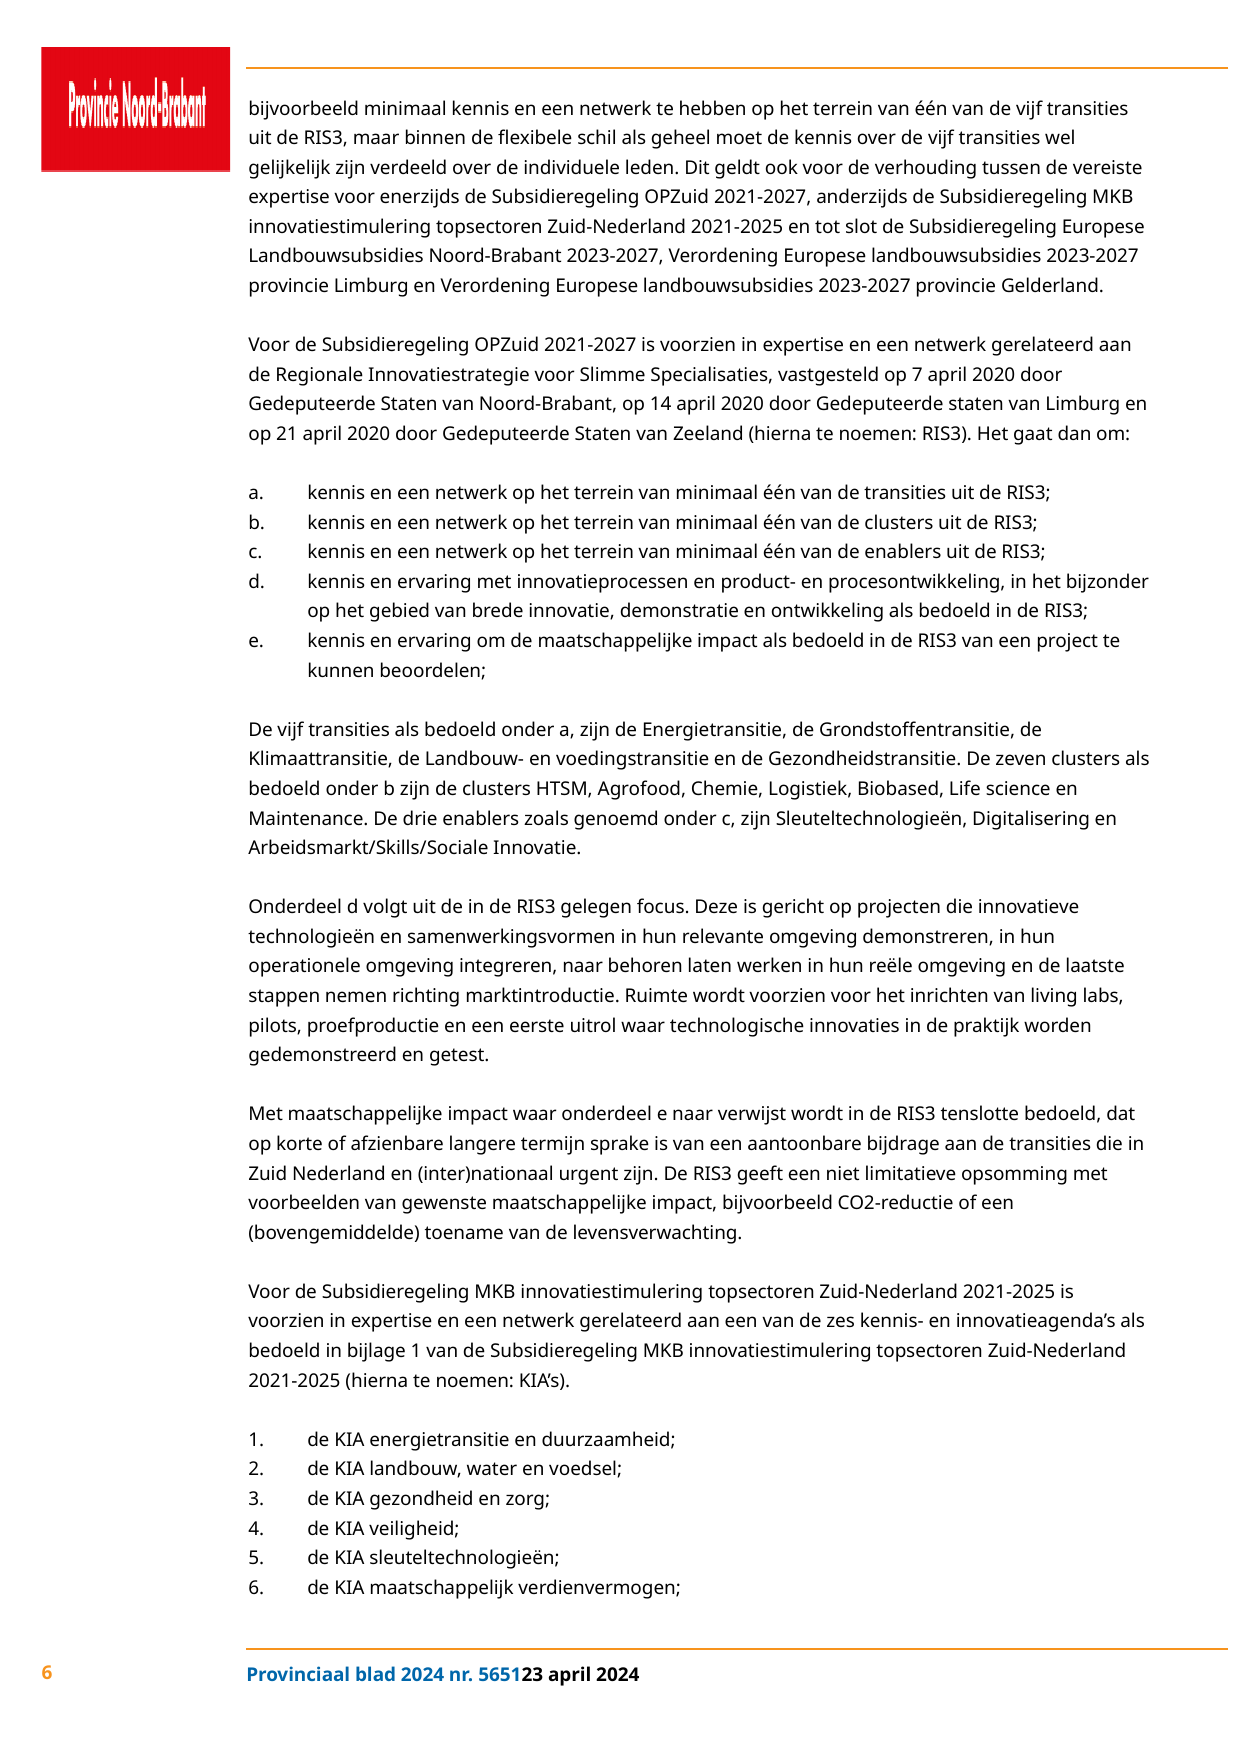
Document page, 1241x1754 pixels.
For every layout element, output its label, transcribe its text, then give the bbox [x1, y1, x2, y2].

text Onderdeel d volgt uit de in de RIS3 gelegen focus. Deze is gericht op projecten die innovatieve technologieën en samenwerkingsvormen in hun relevante omgeving demonstreren, in hun operationele omgeving integreren, naar behoren laten werken in hun reële omgeving en de laatste stappen nemen richting marktintroductie. Ruimte wordt voorzien voor het inrichten van living labs, pilots, proefproductie en een eerste uitrol waar technologische innovaties in de praktijk worden gedemonstreerd en getest. [248, 893, 1152, 1067]
list de KIA gezondheid en zorg; [248, 1485, 1152, 1511]
text bijvoorbeeld minimaal kennis en een netwerk te hebben op het terrein van één van de vijf transities uit de RIS3, maar binnen de flexibele schil als geheel moet de kennis over de vijf transities wel gelijkelijk zijn verdeeld over de individuele leden. Dit geldt ook voor de verhouding tussen de vereiste expertise voor enerzijds de Subsidieregeling OPZuid 2021-2027, anderzijds de Subsidieregeling MKB innovatiestimulering topsectoren Zuid-Nederland 2021-2025 en tot slot de Subsidieregeling Europese Landbouwsubsidies Noord-Brabant 2023-2027, Verordening Europese landbouwsubsidies 2023-2027 provincie Limburg en Verordening Europese landbouwsubsidies 2023-2027 provincie Gelderland. [248, 95, 1152, 298]
list de KIA sleuteltechnologieën; [248, 1544, 1152, 1570]
list kennis en een netwerk op het terrein van minimaal één van de enablers uit de RIS3; [248, 538, 1152, 564]
list de KIA veiligheid; [248, 1515, 1152, 1541]
text Met maatschappelijke impact waar onderdeel e naar verwijst wordt in de RIS3 tenslotte bedoeld, dat op korte of afzienbare langere termijn sprake is van een aantoonbare bijdrage aan de transities die in Zuid Nederland en (inter)nationaal urgent zijn. De RIS3 geeft een niet limitatieve opsomming met voorbeelden van gewenste maatschappelijke impact, bijvoorbeeld CO2-reductie of een (bovengemiddelde) toename van de levensverwachting. [248, 1101, 1152, 1245]
list kennis en een netwerk op het terrein van minimaal één van de transities uit de RIS3; [248, 479, 1152, 505]
text De vijf transities als bedoeld onder a, zijn de Energietransitie, de Grondstoffentransitie, de Klimaattransitie, de Landbouw- en voedingstransitie en de Gezondheidstransitie. De zeven clusters als bedoeld onder b zijn de clusters HTSM, Agrofood, Chemie, Logistiek, Biobased, Life science en Maintenance. De drie enablers zoals genoemd onder c, zijn Sleuteltechnologieën, Digitalisering en Arbeidsmarkt/Skills/Sociale Innovatie. [248, 716, 1152, 860]
list de KIA maatschappelijk verdienvermogen; [248, 1574, 1152, 1600]
list kennis en ervaring om de maatschappelijke impact als bedoeld in de RIS3 van een project te kunnen beoordelen; [248, 627, 1152, 683]
list kennis en een netwerk op het terrein van minimaal één van de clusters uit de RIS3; [248, 509, 1152, 535]
list de KIA energietransitie en duurzaamheid; [248, 1426, 1152, 1452]
list de KIA landbouw, water en voedsel; [248, 1456, 1152, 1481]
text Voor de Subsidieregeling MKB innovatiestimulering topsectoren Zuid-Nederland 2021-2025 is voorzien in expertise en een netwerk gerelateerd aan een van de zes kennis- en innovatieagenda’s als bedoeld in bijlage 1 van de Subsidieregeling MKB innovatiestimulering topsectoren Zuid-Nederland 2021-2025 (hierna te noemen: KIA’s). [248, 1278, 1152, 1393]
picture [41, 47, 231, 172]
list kennis en ervaring met innovatieprocessen en product- en procesontwikkeling, in het bijzonder op het gebied van brede innovatie, demonstratie en ontwikkeling als bedoeld in de RIS3; [248, 568, 1152, 623]
text Voor de Subsidieregeling OPZuid 2021-2027 is voorzien in expertise en een netwerk gerelateerd aan de Regionale Innovatiestrategie voor Slimme Specialisaties, vastgesteld op 7 april 2020 door Gedeputeerde Staten van Noord-Brabant, op 14 april 2020 door Gedeputeerde staten van Limburg en op 21 april 2020 door Gedeputeerde Staten van Zeeland (hierna te noemen: RIS3). Het gaat dan om: [248, 331, 1152, 446]
